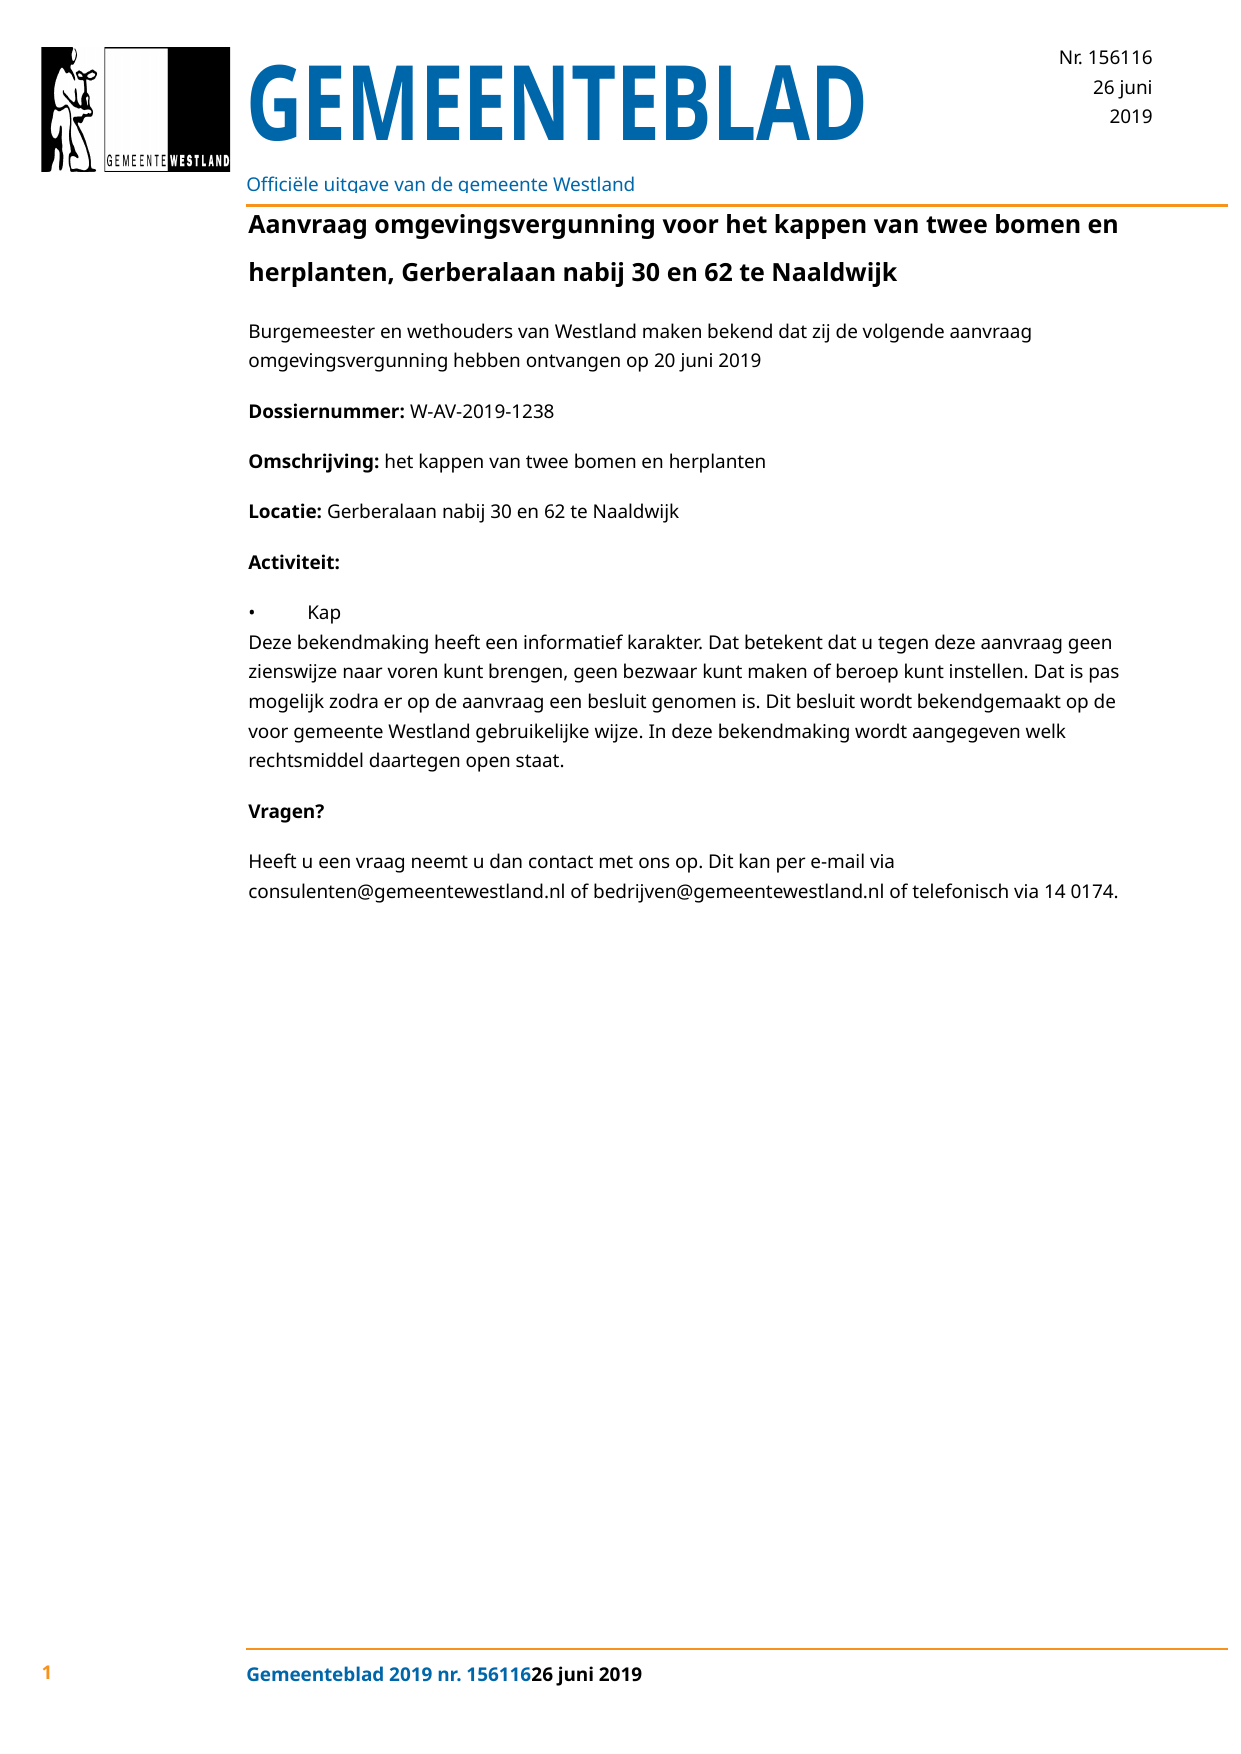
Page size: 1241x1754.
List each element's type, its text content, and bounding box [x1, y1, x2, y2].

picture [41, 47, 231, 172]
text Vragen? [248, 798, 1152, 824]
text Dossiernummer: W-AV-2019-1238 [248, 398, 1152, 424]
text Deze bekendmaking heeft een informatief karakter. Dat betekent dat u tegen deze aanvraag geen zienswijze naar voren kunt brengen, geen bezwaar kunt maken of beroep kunt instellen. Dat is pas mogelijk zodra er op de aanvraag een besluit genomen is. Dit besluit wordt bekendgemaakt op de voor gemeente Westland gebruikelijke wijze. In deze bekendmaking wordt aangegeven welk rechtsmiddel daartegen open staat. [248, 629, 1152, 773]
text Aanvraag omgevingsvergunning voor het kappen van twee bomen en herplanten, Gerberalaan nabij 30 en 62 te Naaldwijk [248, 207, 1152, 288]
text Omschrijving: het kappen van twee bomen en herplanten [248, 448, 1152, 474]
list Kap [248, 599, 1152, 625]
text Burgemeester en wethouders van Westland maken bekend dat zij de volgende aanvraag omgevingsvergunning hebben ontvangen op 20 juni 2019 [248, 318, 1152, 373]
text Activiteit: [248, 549, 1152, 575]
text Locatie: Gerberalaan nabij 30 en 62 te Naaldwijk [248, 499, 1152, 524]
text Heeft u een vraag neemt u dan contact met ons op. Dit kan per e-mail via consulenten@gemeentewestland.nl of bedrijven@gemeentewestland.nl of telefonisch via 14 0174. [248, 848, 1152, 904]
